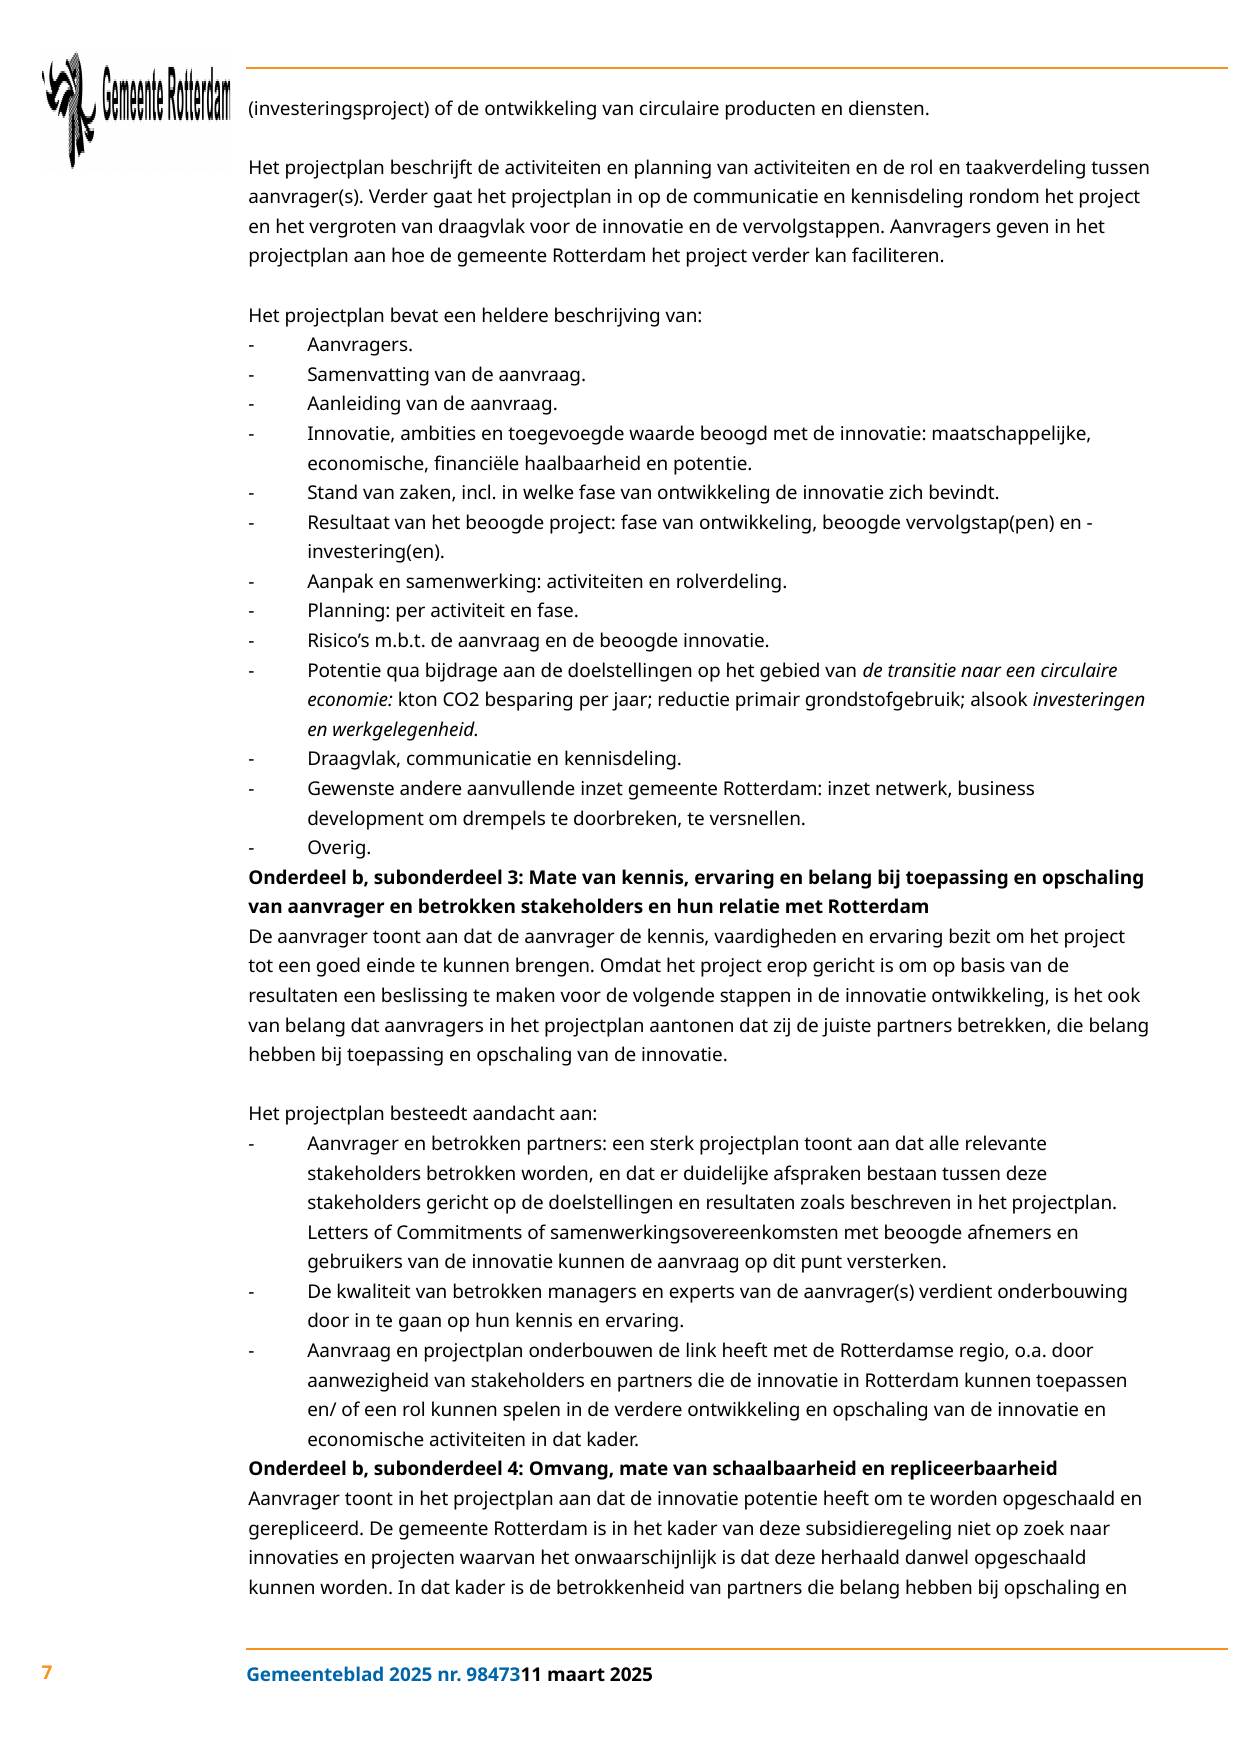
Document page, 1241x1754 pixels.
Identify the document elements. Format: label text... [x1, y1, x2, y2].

text Onderdeel b, subonderdeel 3: Mate van kennis, ervaring en belang bij toepassing en opschaling van aanvrager en betrokken stakeholders en hun relatie met Rotterdam [248, 864, 1152, 919]
list Potentie qua bijdrage aan de doelstellingen op het gebied van de transitie naar een circulaire economie: kton CO2 besparing per jaar; reductie primair grondstofgebruik; alsook investeringen en werkgelegenheid. [248, 657, 1152, 742]
list De kwaliteit van betrokken managers en experts van de aanvrager(s) verdient onderbouwing door in te gaan op hun kennis en ervaring. [248, 1278, 1152, 1333]
list Draagvlak, communicatie en kennisdeling. [248, 746, 1152, 771]
text Het projectplan bevat een heldere beschrijving van: [248, 302, 1152, 328]
list Samenvatting van de aanvraag. [248, 361, 1152, 387]
text Onderdeel b, subonderdeel 4: Omvang, mate van schaalbaarheid en repliceerbaarheid [248, 1456, 1152, 1481]
list Aanleiding van de aanvraag. [248, 391, 1152, 416]
list Risico’s m.b.t. de aanvraag en de beoogde innovatie. [248, 627, 1152, 653]
list Overig. [248, 834, 1152, 860]
text (investeringsproject) of de ontwikkeling van circulaire producten en diensten. [248, 95, 1152, 121]
list Stand van zaken, incl. in welke fase van ontwikkeling de innovatie zich bevindt. [248, 479, 1152, 505]
list Aanvragers. [248, 331, 1152, 357]
text De aanvrager toont aan dat de aanvrager de kennis, vaardigheden en ervaring bezit om het project tot een goed einde te kunnen brengen. Omdat het project erop gericht is om op basis van de resultaten een beslissing te maken voor de volgende stappen in de innovatie ontwikkeling, is het ook van belang dat aanvragers in het projectplan aantonen dat zij de juiste partners betrekken, die belang hebben bij toepassing en opschaling van de innovatie. [248, 923, 1152, 1067]
list Innovatie, ambities en toegevoegde waarde beoogd met de innovatie: maatschappelijke, economische, financiële haalbaarheid en potentie. [248, 420, 1152, 476]
list Aanvrager en betrokken partners: een sterk projectplan toont aan dat alle relevante stakeholders betrokken worden, en dat er duidelijke afspraken bestaan tussen deze stakeholders gericht op de doelstellingen en resultaten zoals beschreven in het projectplan. Letters of Commitments of samenwerkingsovereenkomsten met beoogde afnemers en gebruikers van de innovatie kunnen de aanvraag op dit punt versterken. [248, 1130, 1152, 1274]
list Gewenste andere aanvullende inzet gemeente Rotterdam: inzet netwerk, business development om drempels te doorbreken, te versnellen. [248, 775, 1152, 831]
list Aanvraag en projectplan onderbouwen de link heeft met de Rotterdamse regio, o.a. door aanwezigheid van stakeholders en partners die de innovatie in Rotterdam kunnen toepassen en/ of een rol kunnen spelen in de verdere ontwikkeling en opschaling van de innovatie en economische activiteiten in dat kader. [248, 1337, 1152, 1452]
text Aanvrager toont in het projectplan aan dat de innovatie potentie heeft om te worden opgeschaald en gerepliceerd. De gemeente Rotterdam is in het kader van deze subsidieregeling niet op zoek naar innovaties en projecten waarvan het onwaarschijnlijk is dat deze herhaald danwel opgeschaald kunnen worden. In dat kader is de betrokkenheid van partners die belang hebben bij opschaling en [248, 1485, 1152, 1600]
picture [41, 47, 231, 172]
list Planning: per activiteit en fase. [248, 598, 1152, 623]
text Het projectplan beschrijft de activiteiten en planning van activiteiten en de rol en taakverdeling tussen aanvrager(s). Verder gaat het projectplan in op de communicatie en kennisdeling rondom het project en het vergroten van draagvlak voor de innovatie en de vervolgstappen. Aanvragers geven in het projectplan aan hoe de gemeente Rotterdam het project verder kan faciliteren. [248, 154, 1152, 268]
text Het projectplan besteedt aandacht aan: [248, 1101, 1152, 1126]
list Aanpak en samenwerking: activiteiten en rolverdeling. [248, 568, 1152, 594]
list Resultaat van het beoogde project: fase van ontwikkeling, beoogde vervolgstap(pen) en -investering(en). [248, 509, 1152, 564]
